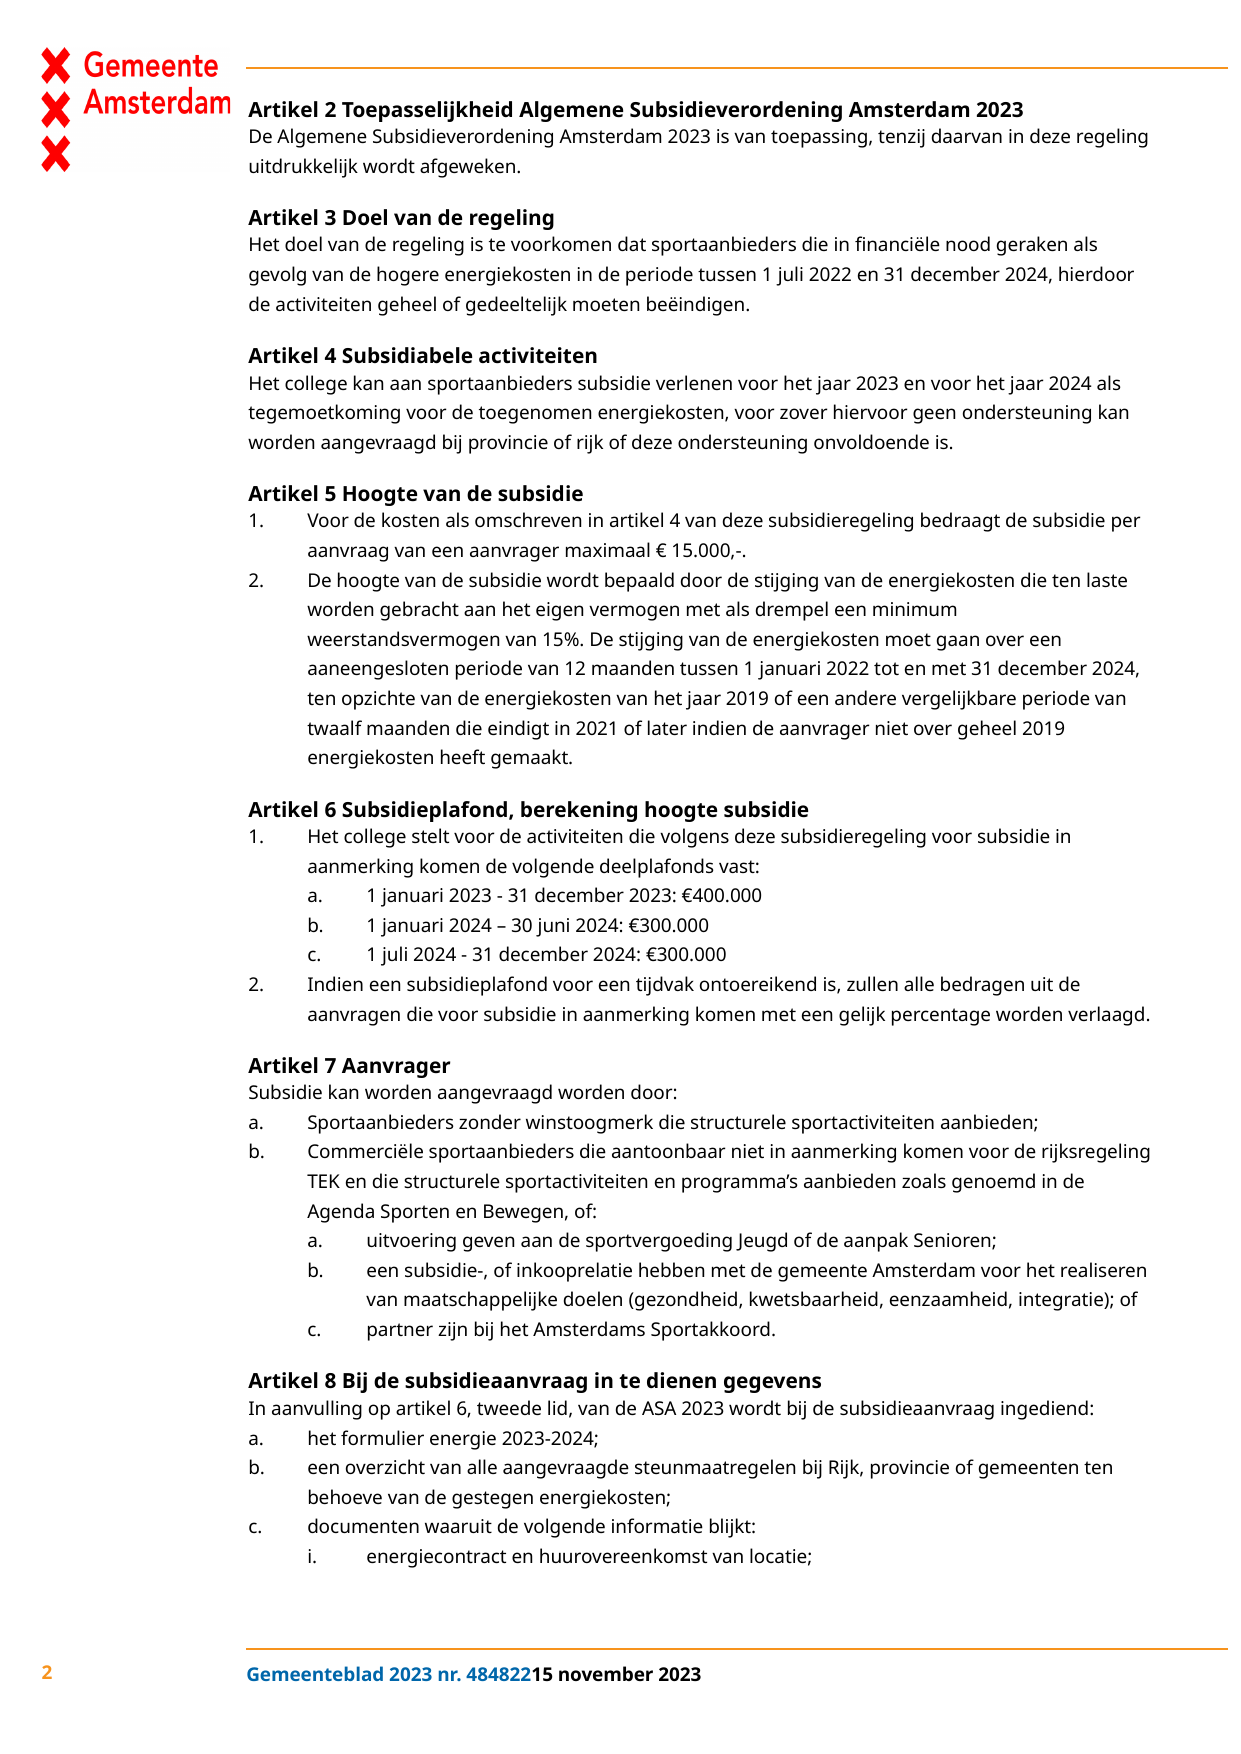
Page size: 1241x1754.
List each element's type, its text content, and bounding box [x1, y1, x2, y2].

text Artikel 4 Subsidiabele activiteiten [248, 341, 1152, 370]
list 1 juli 2024 - 31 december 2024: €300.000 [307, 942, 1152, 967]
text De Algemene Subsidieverordening Amsterdam 2023 is van toepassing, tenzij daarvan in deze regeling uitdrukkelijk wordt afgeweken. [248, 123, 1152, 178]
text In aanvulling op artikel 6, tweede lid, van de ASA 2023 wordt bij de subsidieaanvraag ingediend: [248, 1395, 1152, 1421]
list Commerciële sportaanbieders die aantoonbaar niet in aanmerking komen voor de rijksregeling TEK en die structurele sportactiviteiten en programma’s aanbieden zoals genoemd in de Agenda Sporten en Bewegen, of: [248, 1139, 1152, 1224]
text Artikel 6 Subsidieplafond, berekening hoogte subsidie [248, 795, 1152, 823]
text Subsidie kan worden aangevraagd worden door: [248, 1079, 1152, 1105]
list uitvoering geven aan de sportvergoeding Jeugd of de aanpak Senioren; [307, 1227, 1152, 1253]
list een overzicht van alle aangevraagde steunmaatregelen bij Rijk, provincie of gemeenten ten behoeve van de gestegen energiekosten; [248, 1454, 1152, 1509]
list het formulier energie 2023-2024; [248, 1425, 1152, 1450]
list partner zijn bij het Amsterdams Sportakkoord. [307, 1316, 1152, 1342]
list Het college stelt voor de activiteiten die volgens deze subsidieregeling voor subsidie in aanmerking komen de volgende deelplafonds vast: [248, 823, 1152, 878]
list 1 januari 2024 – 30 juni 2024: €300.000 [307, 912, 1152, 938]
list documenten waaruit de volgende informatie blijkt: [248, 1513, 1152, 1539]
text Artikel 2 Toepasselijkheid Algemene Subsidieverordening Amsterdam 2023 [248, 95, 1152, 123]
text Artikel 7 Aanvrager [248, 1051, 1152, 1079]
list Voor de kosten als omschreven in artikel 4 van deze subsidieregeling bedraagt de subsidie per aanvraag van een aanvrager maximaal € 15.000,-. [248, 508, 1152, 563]
text Het doel van de regeling is te voorkomen dat sportaanbieders die in financiële nood geraken als gevolg van de hogere energiekosten in de periode tussen 1 juli 2022 en 31 december 2024, hierdoor de activiteiten geheel of gedeeltelijk moeten beëindigen. [248, 232, 1152, 317]
text Het college kan aan sportaanbieders subsidie verlenen voor het jaar 2023 en voor het jaar 2024 als tegemoetkoming voor de toegenomen energiekosten, voor zover hiervoor geen ondersteuning kan worden aangevraagd bij provincie of rijk of deze ondersteuning onvoldoende is. [248, 370, 1152, 454]
text Artikel 8 Bij de subsidieaanvraag in te dienen gegevens [248, 1367, 1152, 1395]
list 1 januari 2023 - 31 december 2023: €400.000 [307, 882, 1152, 908]
list Indien een subsidieplafond voor een tijdvak ontoereikend is, zullen alle bedragen uit de aanvragen die voor subsidie in aanmerking komen met een gelijk percentage worden verlaagd. [248, 971, 1152, 1026]
picture [41, 47, 231, 172]
list De hoogte van de subsidie wordt bepaald door de stijging van de energiekosten die ten laste worden gebracht aan het eigen vermogen met als drempel een minimum weerstandsvermogen van 15%. De stijging van de energiekosten moet gaan over een aaneengesloten periode van 12 maanden tussen 1 januari 2022 tot en met 31 december 2024, ten opzichte van de energiekosten van het jaar 2019 of een andere vergelijkbare periode van twaalf maanden die eindigt in 2021 of later indien de aanvrager niet over geheel 2019 energiekosten heeft gemaakt. [248, 567, 1152, 770]
list energiecontract en huurovereenkomst van locatie; [307, 1543, 1152, 1569]
list Sportaanbieders zonder winstoogmerk die structurele sportactiviteiten aanbieden; [248, 1109, 1152, 1135]
text Artikel 5 Hoogte van de subsidie [248, 479, 1152, 508]
list een subsidie-, of inkooprelatie hebben met de gemeente Amsterdam voor het realiseren van maatschappelijke doelen (gezondheid, kwetsbaarheid, eenzaamheid, integratie); of [307, 1257, 1152, 1312]
text Artikel 3 Doel van de regeling [248, 203, 1152, 232]
